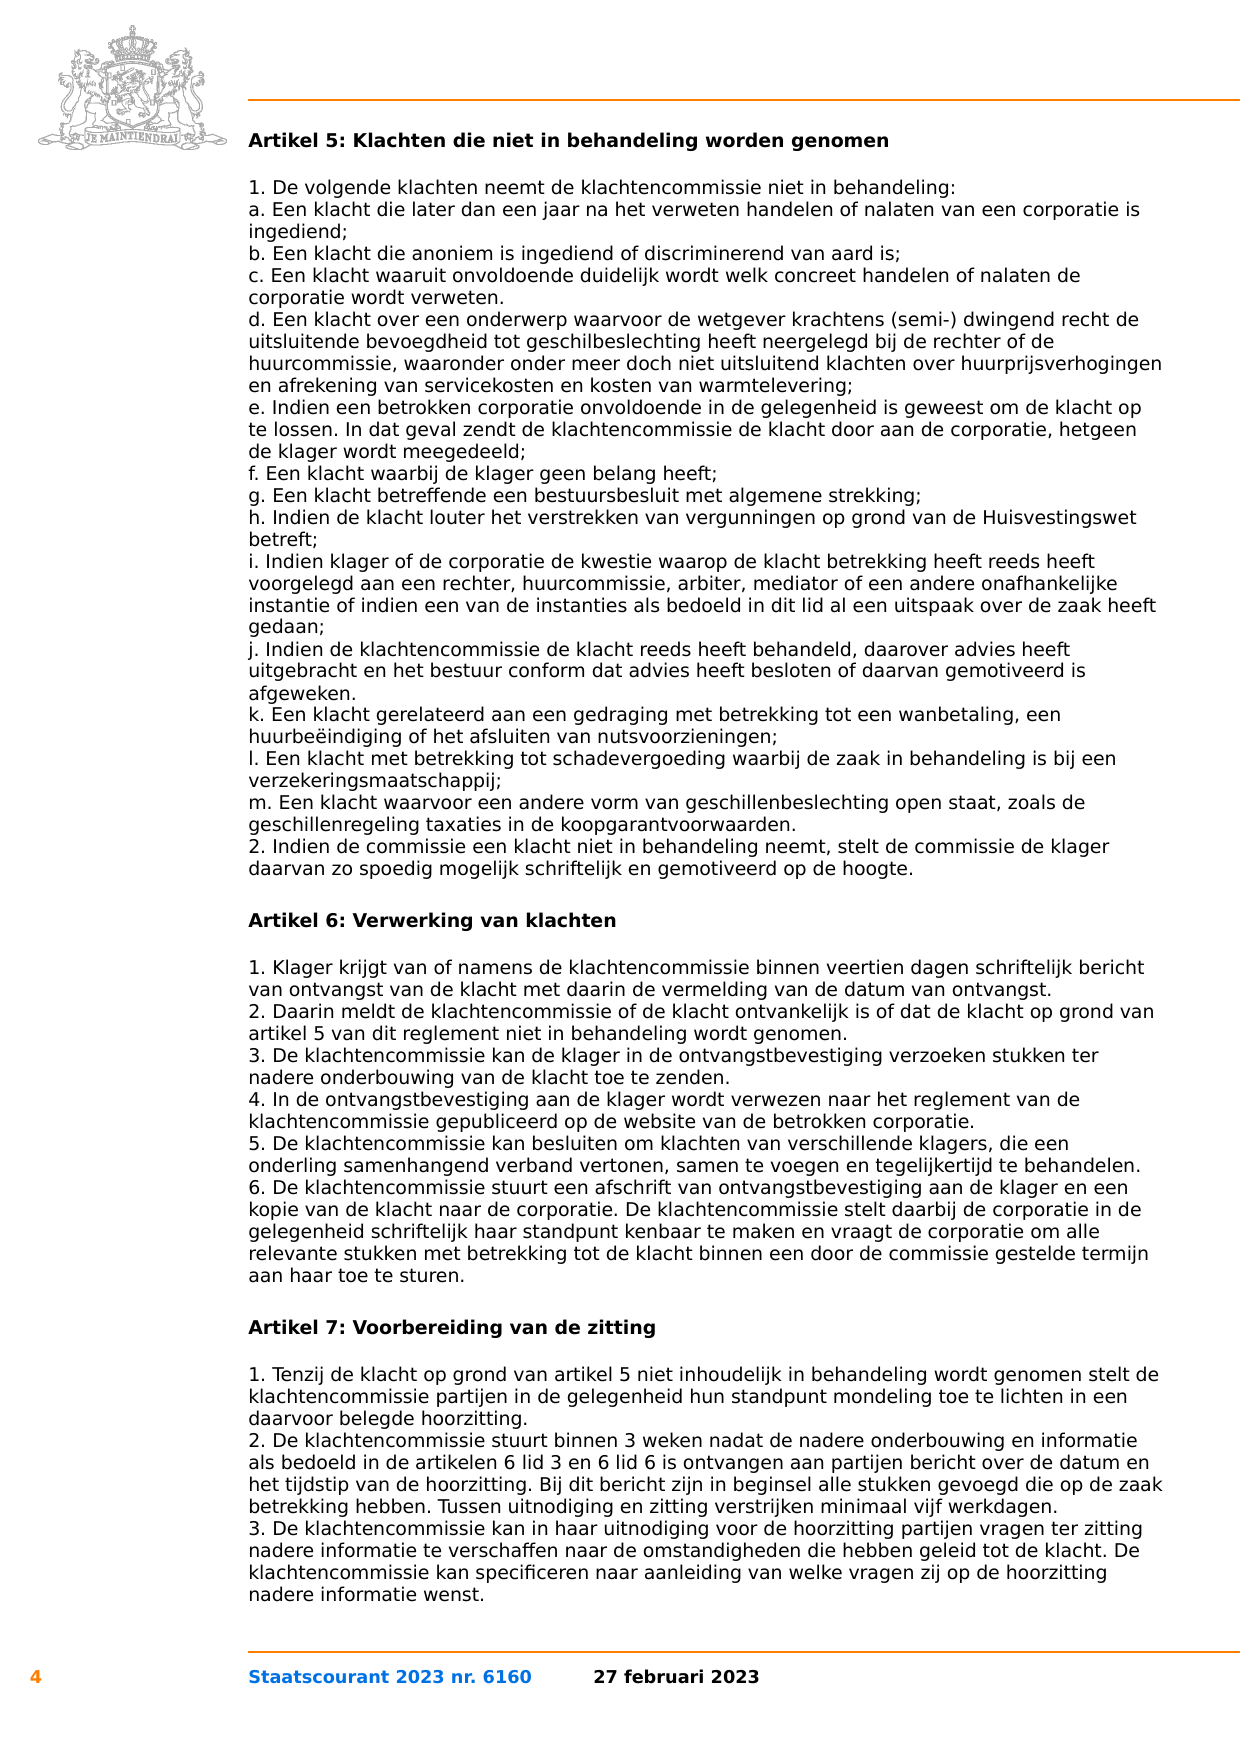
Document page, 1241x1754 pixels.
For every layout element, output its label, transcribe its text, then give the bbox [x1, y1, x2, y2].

subtitle Artikel 7: Voorbereiding van de zitting [248, 1317, 1163, 1339]
text 5. De klachtencommissie kan besluiten om klachten van verschillende klagers, die een onderling samenhangend verband vertonen, samen te voegen en tegelijkertijd te behandelen. [248, 1133, 1163, 1177]
subtitle Artikel 6: Verwerking van klachten [248, 910, 1163, 932]
text g. Een klacht betreffende een bestuursbesluit met algemene strekking; [248, 484, 1163, 507]
text 4. In de ontvangstbevestiging aan de klager wordt verwezen naar het reglement van de klachtencommissie gepubliceerd op de website van de betrokken corporatie. [248, 1089, 1163, 1133]
text 1. Klager krijgt van of namens de klachtencommissie binnen veertien dagen schriftelijk bericht van ontvangst van de klacht met daarin de vermelding van de datum van ontvangst. [248, 957, 1163, 1001]
text 6. De klachtencommissie stuurt een afschrift van ontvangstbevestiging aan de klager en een kopie van de klacht naar de corporatie. De klachtencommissie stelt daarbij de corporatie in de gelegenheid schriftelijk haar standpunt kenbaar te maken en vraagt de corporatie om alle relevante stukken met betrekking tot de klacht binnen een door de commissie gestelde termijn aan haar toe te sturen. [248, 1177, 1163, 1287]
text i. Indien klager of de corporatie de kwestie waarop de klacht betrekking heeft reeds heeft voorgelegd aan een rechter, huurcommissie, arbiter, mediator of een andere onafhankelijke instantie of indien een van de instanties als bedoeld in dit lid al een uitspaak over de zaak heeft gedaan; [248, 551, 1163, 638]
text c. Een klacht waaruit onvoldoende duidelijk wordt welk concreet handelen of nalaten de corporatie wordt verweten. [248, 265, 1163, 309]
text h. Indien de klacht louter het verstrekken van vergunningen op grond van de Huisvestingswet betreft; [248, 507, 1163, 551]
text 3. De klachtencommissie kan in haar uitnodiging voor de hoorzitting partijen vragen ter zitting nadere informatie te verschaffen naar de omstandigheden die hebben geleid tot de klacht. De klachtencommissie kan specificeren naar aanleiding van welke vragen zij op de hoorzitting nadere informatie wenst. [248, 1518, 1163, 1606]
picture [38, 25, 227, 150]
text d. Een klacht over een onderwerp waarvoor de wetgever krachtens (semi-) dwingend recht de uitsluitende bevoegdheid tot geschilbeslechting heeft neergelegd bij de rechter of de huurcommissie, waaronder onder meer doch niet uitsluitend klachten over huurprijsverhogingen en afrekening van servicekosten en kosten van warmtelevering; [248, 309, 1163, 397]
subtitle Artikel 5: Klachten die niet in behandeling worden genomen [248, 130, 1163, 152]
text m. Een klacht waarvoor een andere vorm van geschillenbeslechting open staat, zoals de geschillenregeling taxaties in de koopgarantvoorwaarden. [248, 792, 1163, 836]
text a. Een klacht die later dan een jaar na het verweten handelen of nalaten van een corporatie is ingediend; [248, 199, 1163, 243]
text 2. De klachtencommissie stuurt binnen 3 weken nadat de nadere onderbouwing en informatie als bedoeld in de artikelen 6 lid 3 en 6 lid 6 is ontvangen aan partijen bericht over de datum en het tijdstip van de hoorzitting. Bij dit bericht zijn in beginsel alle stukken gevoegd die op de zaak betrekking hebben. Tussen uitnodiging en zitting verstrijken minimaal vijf werkdagen. [248, 1430, 1163, 1518]
text j. Indien de klachtencommissie de klacht reeds heeft behandeld, daarover advies heeft uitgebracht en het bestuur conform dat advies heeft besloten of daarvan gemotiveerd is afgeweken. [248, 638, 1163, 704]
text 3. De klachtencommissie kan de klager in de ontvangstbevestiging verzoeken stukken ter nadere onderbouwing van de klacht toe te zenden. [248, 1045, 1163, 1089]
text 1. De volgende klachten neemt de klachtencommissie niet in behandeling: [248, 177, 1163, 199]
text f. Een klacht waarbij de klager geen belang heeft; [248, 463, 1163, 484]
text 2. Daarin meldt de klachtencommissie of de klacht ontvankelijk is of dat de klacht op grond van artikel 5 van dit reglement niet in behandeling wordt genomen. [248, 1001, 1163, 1045]
text 2. Indien de commissie een klacht niet in behandeling neemt, stelt de commissie de klager daarvan zo spoedig mogelijk schriftelijk en gemotiveerd op de hoogte. [248, 836, 1163, 880]
text b. Een klacht die anoniem is ingediend of discriminerend van aard is; [248, 243, 1163, 265]
text e. Indien een betrokken corporatie onvoldoende in de gelegenheid is geweest om de klacht op te lossen. In dat geval zendt de klachtencommissie de klacht door aan de corporatie, hetgeen de klager wordt meegedeeld; [248, 397, 1163, 463]
text l. Een klacht met betrekking tot schadevergoeding waarbij de zaak in behandeling is bij een verzekeringsmaatschappij; [248, 748, 1163, 792]
text k. Een klacht gerelateerd aan een gedraging met betrekking tot een wanbetaling, een huurbeëindiging of het afsluiten van nutsvoorzieningen; [248, 704, 1163, 748]
text 1. Tenzij de klacht op grond van artikel 5 niet inhoudelijk in behandeling wordt genomen stelt de klachtencommissie partijen in de gelegenheid hun standpunt mondeling toe te lichten in een daarvoor belegde hoorzitting. [248, 1364, 1163, 1430]
